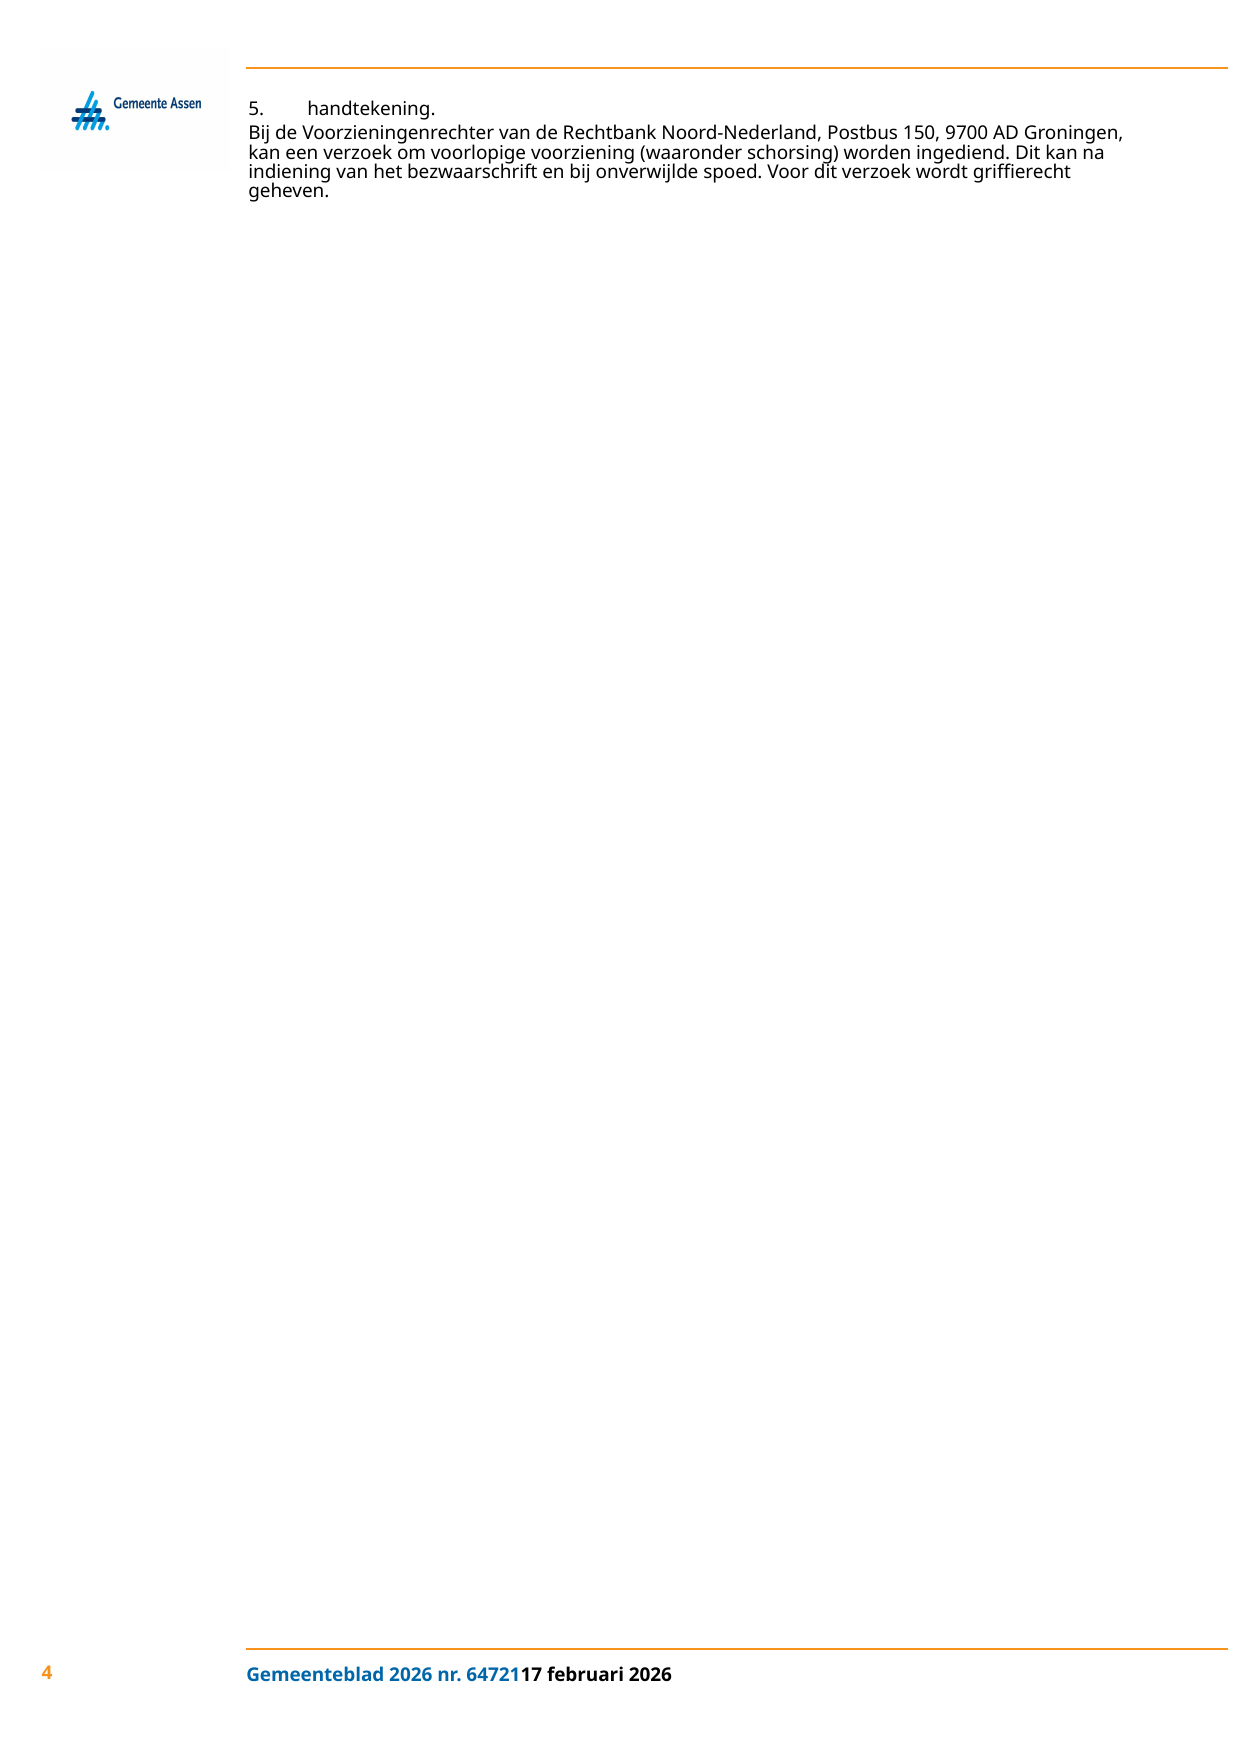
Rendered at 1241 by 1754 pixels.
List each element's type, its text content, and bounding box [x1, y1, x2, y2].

list handtekening. [248, 95, 1152, 121]
text Bij de Voorzieningenrechter van de Rechtbank Noord-Nederland, Postbus 150, 9700 AD Groningen, kan een verzoek om voorlopige voorziening (waaronder schorsing) worden ingediend. Dit kan na indiening van het bezwaarschrift en bij onverwijlde spoed. Voor dit verzoek wordt griffierecht geheven. [248, 124, 1152, 201]
picture [41, 47, 231, 172]
